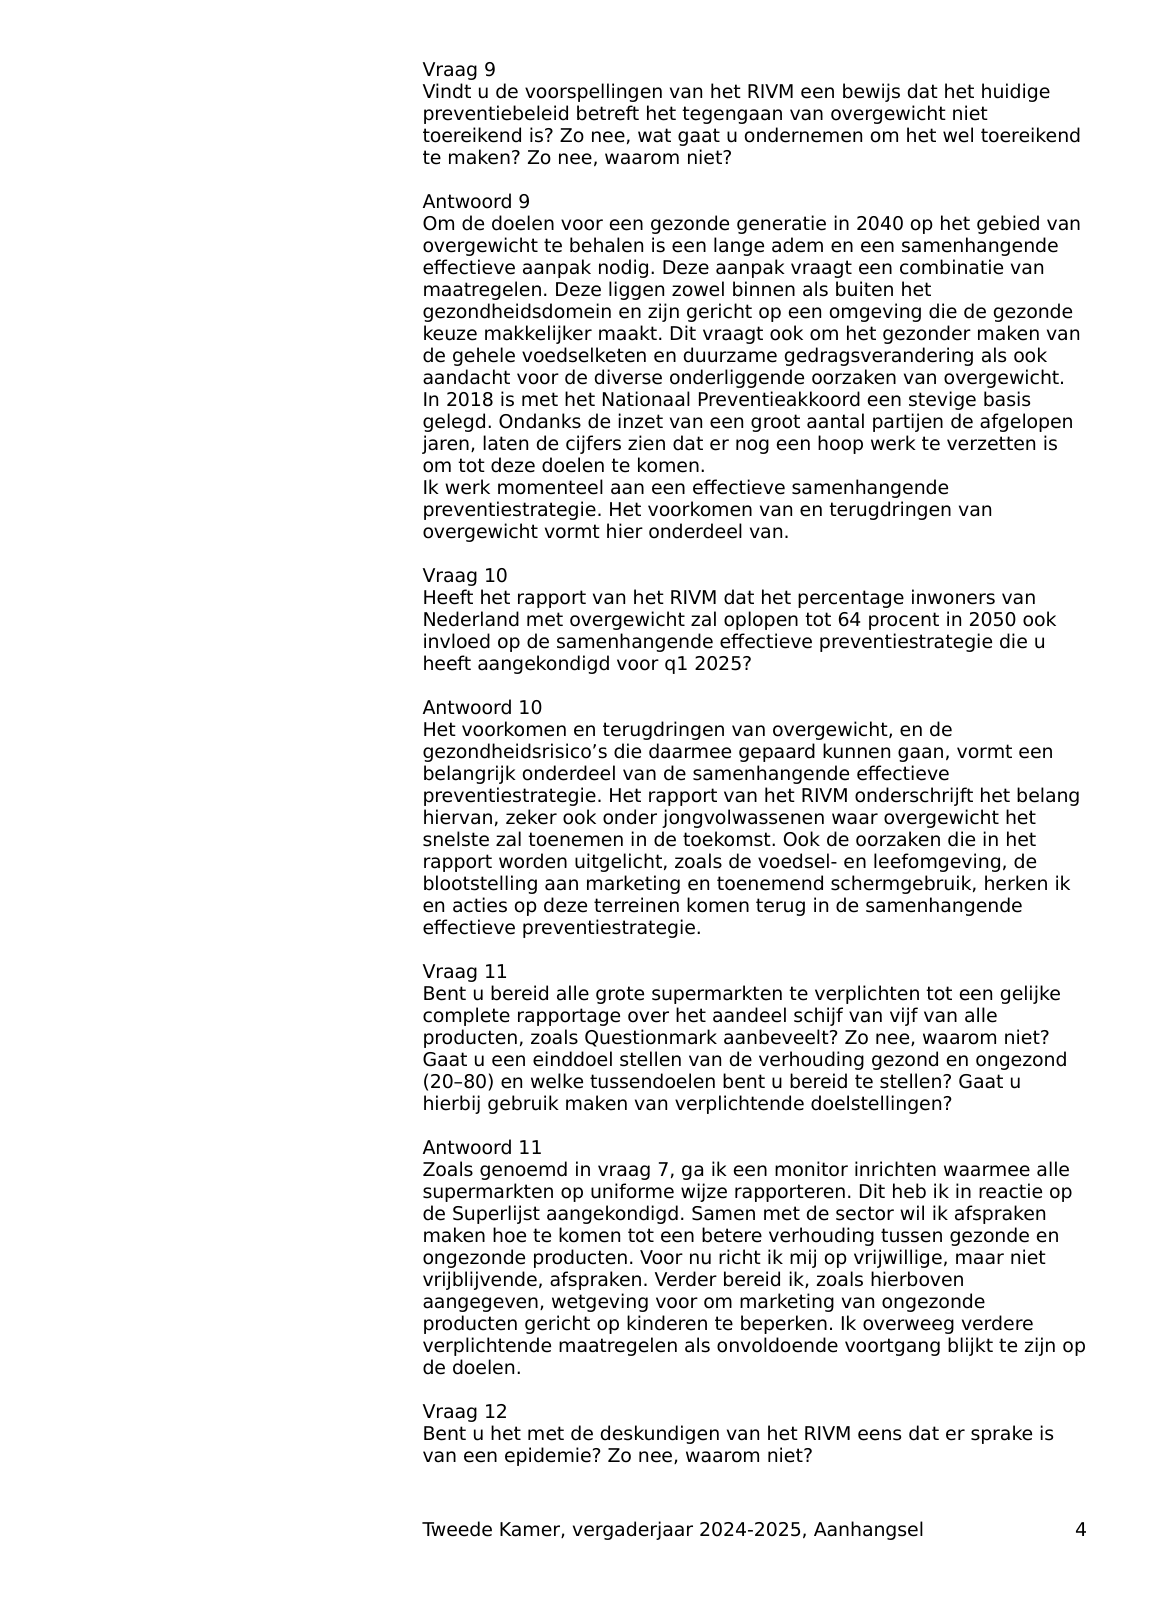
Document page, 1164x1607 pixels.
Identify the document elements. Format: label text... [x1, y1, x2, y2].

text Vindt u de voorspellingen van het RIVM een bewijs dat het huidige preventiebeleid betreft het tegengaan van overgewicht niet toereikend is? Zo nee, wat gaat u ondernemen om het wel toereikend te maken? Zo nee, waarom niet? [422, 81, 1087, 169]
text Ik werk momenteel aan een effectieve samenhangende preventiestrategie. Het voorkomen van en terugdringen van overgewicht vormt hier onderdeel van. [422, 477, 1087, 543]
text Antwoord 10 [422, 697, 1087, 719]
text Bent u het met de deskundigen van het RIVM eens dat er sprake is van een epidemie? Zo nee, waarom niet? [422, 1423, 1087, 1467]
text Vraag 11 [422, 961, 1087, 983]
text Antwoord 9 [422, 191, 1087, 213]
text Vraag 12 [422, 1401, 1087, 1423]
text Vraag 9 [422, 59, 1087, 81]
text Om de doelen voor een gezonde generatie in 2040 op het gebied van overgewicht te behalen is een lange adem en een samenhangende effectieve aanpak nodig. Deze aanpak vraagt een combinatie van maatregelen. Deze liggen zowel binnen als buiten het gezondheidsdomein en zijn gericht op een omgeving die de gezonde keuze makkelijker maakt. Dit vraagt ook om het gezonder maken van de gehele voedselketen en duurzame gedragsverandering als ook aandacht voor de diverse onderliggende oorzaken van overgewicht. In 2018 is met het Nationaal Preventieakkoord een stevige basis gelegd. Ondanks de inzet van een groot aantal partijen de afgelopen jaren, laten de cijfers zien dat er nog een hoop werk te verzetten is om tot deze doelen te komen. [422, 213, 1087, 477]
text Het voorkomen en terugdringen van overgewicht, en de gezondheidsrisico’s die daarmee gepaard kunnen gaan, vormt een belangrijk onderdeel van de samenhangende effectieve preventiestrategie. Het rapport van het RIVM onderschrijft het belang hiervan, zeker ook onder jongvolwassenen waar overgewicht het snelste zal toenemen in de toekomst. Ook de oorzaken die in het rapport worden uitgelicht, zoals de voedsel- en leefomgeving, de blootstelling aan marketing en toenemend schermgebruik, herken ik en acties op deze terreinen komen terug in de samenhangende effectieve preventiestrategie. [422, 719, 1087, 939]
text Zoals genoemd in vraag 7, ga ik een monitor inrichten waarmee alle supermarkten op uniforme wijze rapporteren. Dit heb ik in reactie op de Superlijst aangekondigd. Samen met de sector wil ik afspraken maken hoe te komen tot een betere verhouding tussen gezonde en ongezonde producten. Voor nu richt ik mij op vrijwillige, maar niet vrijblijvende, afspraken. Verder bereid ik, zoals hierboven aangegeven, wetgeving voor om marketing van ongezonde producten gericht op kinderen te beperken. Ik overweeg verdere verplichtende maatregelen als onvoldoende voortgang blijkt te zijn op de doelen. [422, 1159, 1087, 1379]
text Vraag 10 [422, 565, 1087, 587]
text Bent u bereid alle grote supermarkten te verplichten tot een gelijke complete rapportage over het aandeel schijf van vijf van alle producten, zoals Questionmark aanbeveelt? Zo nee, waarom niet? Gaat u een einddoel stellen van de verhouding gezond en ongezond (20–80) en welke tussendoelen bent u bereid te stellen? Gaat u hierbij gebruik maken van verplichtende doelstellingen? [422, 983, 1087, 1115]
text Antwoord 11 [422, 1137, 1087, 1159]
text Heeft het rapport van het RIVM dat het percentage inwoners van Nederland met overgewicht zal oplopen tot 64 procent in 2050 ook invloed op de samenhangende effectieve preventiestrategie die u heeft aangekondigd voor q1 2025? [422, 587, 1087, 675]
